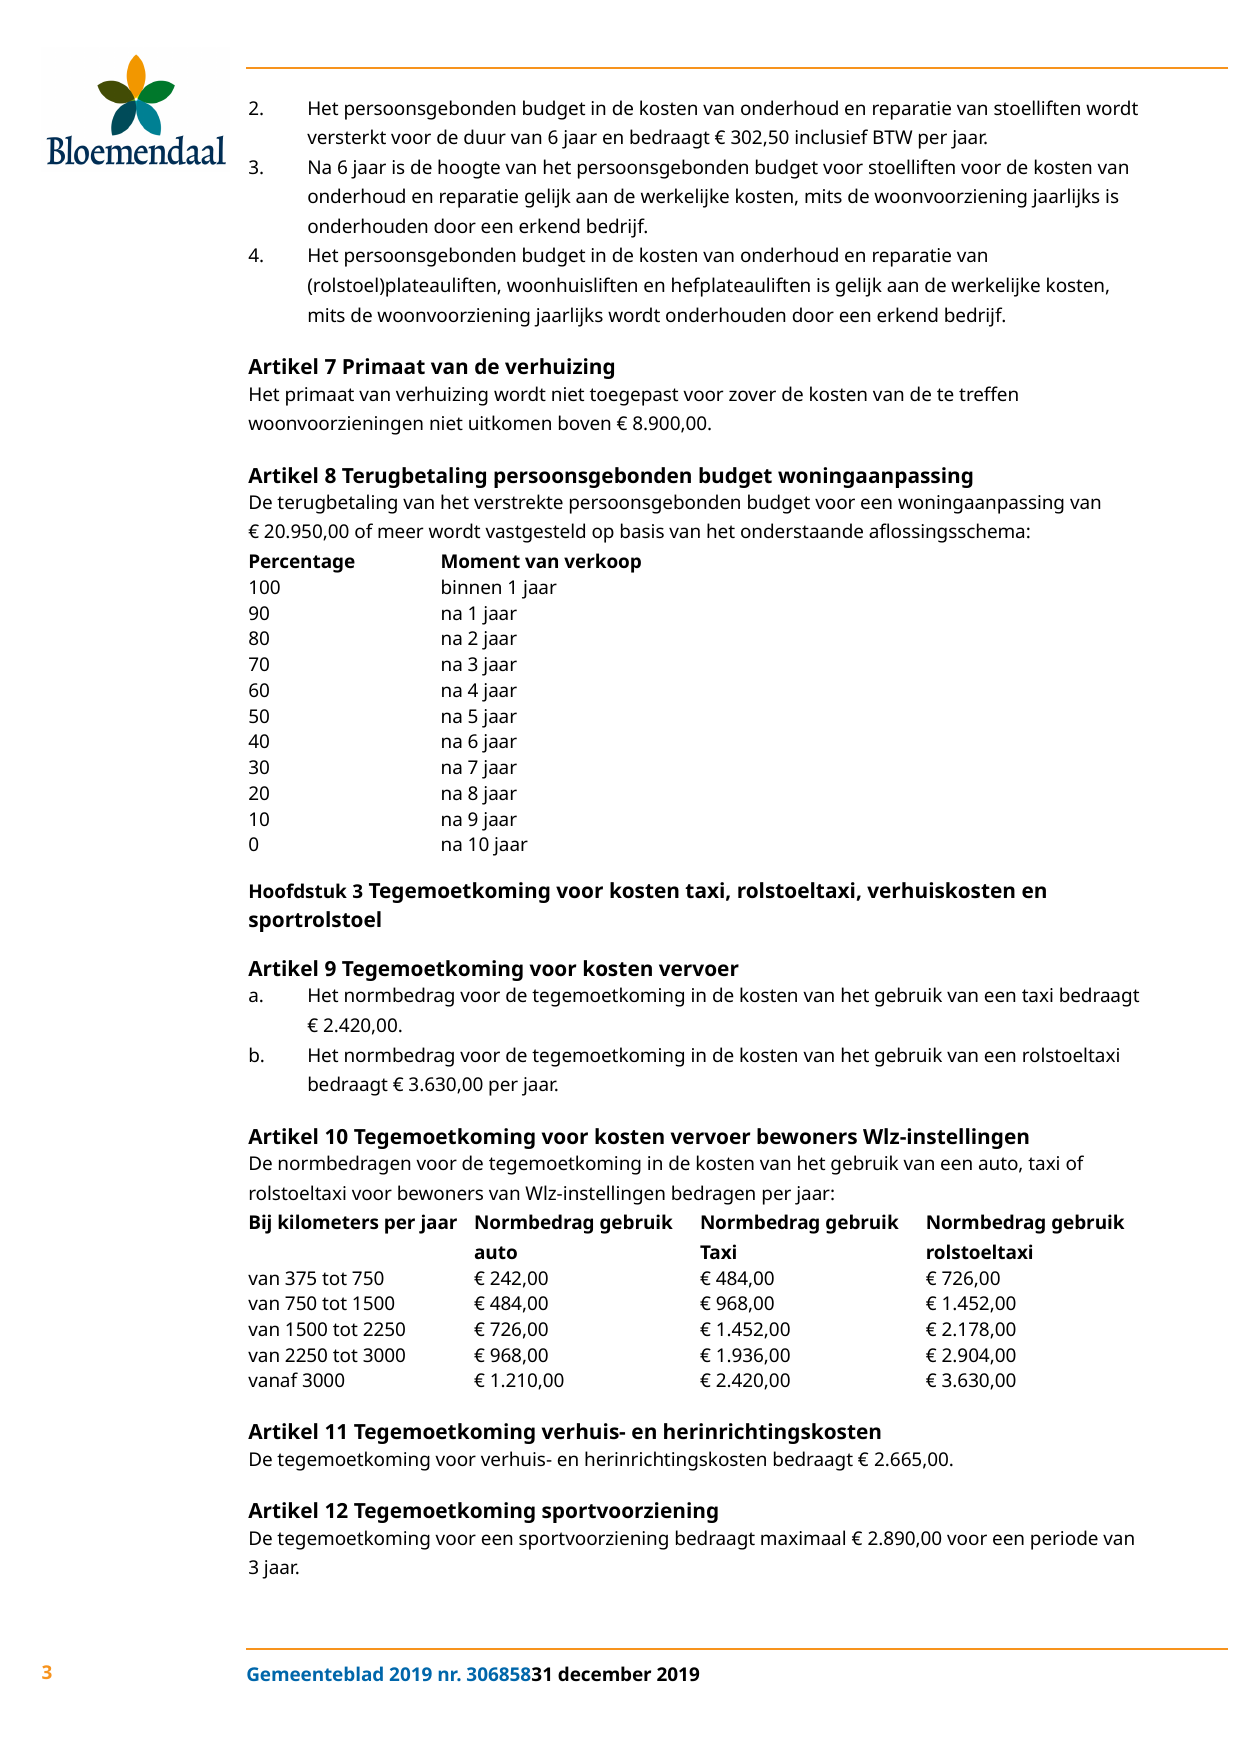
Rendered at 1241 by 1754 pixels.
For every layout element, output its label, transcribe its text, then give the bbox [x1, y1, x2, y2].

table_cell 90 [248, 600, 440, 626]
table_cell 40 [248, 729, 440, 754]
table_cell vanaf 3000 [248, 1368, 474, 1393]
table_cell € 726,00 [474, 1316, 700, 1342]
table_cell 20 [248, 780, 440, 806]
text Artikel 10 Tegemoetkoming voor kosten vervoer bewoners Wlz-instellingen [248, 1122, 1152, 1150]
table_header Normbedrag gebruik rolstoeltaxi [926, 1210, 1152, 1265]
text Artikel 11 Tegemoetkoming verhuis- en herinrichtingskosten [248, 1417, 1152, 1446]
table_cell na 7 jaar [440, 754, 1152, 780]
table_cell € 1.452,00 [926, 1291, 1152, 1316]
text Artikel 12 Tegemoetkoming sportvoorziening [248, 1496, 1152, 1525]
table_header Normbedrag gebruik auto [474, 1210, 700, 1265]
table_header Bij kilometers per jaar [248, 1210, 474, 1265]
table_cell 50 [248, 703, 440, 728]
list Het persoonsgebonden budget in de kosten van onderhoud en reparatie van (rolstoel)plateauliften, woonhuisliften en hefplateauliften is gelijk aan de werkelijke kosten, mits de woonvoorziening jaarlijks wordt onderhouden door een erkend bedrijf. [248, 243, 1152, 328]
list Het normbedrag voor de tegemoetkoming in de kosten van het gebruik van een taxi bedraagt € 2.420,00. [248, 983, 1152, 1038]
table_cell € 1.452,00 [700, 1316, 926, 1342]
table_cell na 6 jaar [440, 729, 1152, 754]
table_cell 0 [248, 831, 440, 857]
list Het persoonsgebonden budget in de kosten van onderhoud en reparatie van stoelliften wordt versterkt voor de duur van 6 jaar en bedraagt € 302,50 inclusief BTW per jaar. [248, 95, 1152, 150]
table_cell 10 [248, 806, 440, 831]
text De normbedragen voor de tegemoetkoming in de kosten van het gebruik van een auto, taxi of rolstoeltaxi voor bewoners van Wlz-instellingen bedragen per jaar: [248, 1150, 1152, 1206]
table_cell € 2.420,00 [700, 1368, 926, 1393]
table_cell na 1 jaar [440, 600, 1152, 626]
text Artikel 8 Terugbetaling persoonsgebonden budget woningaanpassing [248, 461, 1152, 489]
table_cell van 1500 tot 2250 [248, 1316, 474, 1342]
table_cell na 3 jaar [440, 651, 1152, 677]
table_cell € 1.936,00 [700, 1342, 926, 1368]
table_cell van 2250 tot 3000 [248, 1342, 474, 1368]
table_cell € 2.178,00 [926, 1316, 1152, 1342]
table_cell na 10 jaar [440, 831, 1152, 857]
table_cell na 5 jaar [440, 703, 1152, 728]
table_header Percentage [248, 549, 440, 574]
text € 20.950,00 of meer wordt vastgesteld op basis van het onderstaande aflossingsschema: [248, 519, 1152, 544]
table_cell na 9 jaar [440, 806, 1152, 831]
table_cell na 2 jaar [440, 626, 1152, 651]
text Artikel 7 Primaat van de verhuizing [248, 352, 1152, 381]
table_cell € 3.630,00 [926, 1368, 1152, 1393]
table_cell € 968,00 [474, 1342, 700, 1368]
table_cell € 2.904,00 [926, 1342, 1152, 1368]
table_cell van 750 tot 1500 [248, 1291, 474, 1316]
table_cell € 484,00 [474, 1291, 700, 1316]
table_header Normbedrag gebruik Taxi [700, 1210, 926, 1265]
table_cell € 1.210,00 [474, 1368, 700, 1393]
list Het normbedrag voor de tegemoetkoming in de kosten van het gebruik van een rolstoeltaxi bedraagt € 3.630,00 per jaar. [248, 1042, 1152, 1097]
text Het primaat van verhuizing wordt niet toegepast voor zover de kosten van de te treffen woonvoorzieningen niet uitkomen boven € 8.900,00. [248, 381, 1152, 436]
table_cell 70 [248, 651, 440, 677]
table_cell € 726,00 [926, 1265, 1152, 1291]
table_cell na 8 jaar [440, 780, 1152, 806]
table_cell van 375 tot 750 [248, 1265, 474, 1291]
table_cell € 242,00 [474, 1265, 700, 1291]
picture [41, 47, 231, 172]
table_header Moment van verkoop [440, 549, 1152, 574]
table_cell 60 [248, 677, 440, 703]
text De terugbetaling van het verstrekte persoonsgebonden budget voor een woningaanpassing van [248, 489, 1152, 515]
table_cell na 4 jaar [440, 677, 1152, 703]
text De tegemoetkoming voor verhuis- en herinrichtingskosten bedraagt € 2.665,00. [248, 1446, 1152, 1472]
table_cell binnen 1 jaar [440, 574, 1152, 600]
text Hoofdstuk 3 Tegemoetkoming voor kosten taxi, rolstoeltaxi, verhuiskosten en sportrolstoel [248, 876, 1152, 933]
list Na 6 jaar is de hoogte van het persoonsgebonden budget voor stoelliften voor de kosten van onderhoud en reparatie gelijk aan de werkelijke kosten, mits de woonvoorziening jaarlijks is onderhouden door een erkend bedrijf. [248, 154, 1152, 239]
table_cell € 968,00 [700, 1291, 926, 1316]
table_cell 80 [248, 626, 440, 651]
table_cell € 484,00 [700, 1265, 926, 1291]
table_cell 30 [248, 754, 440, 780]
text De tegemoetkoming voor een sportvoorziening bedraagt maximaal € 2.890,00 voor een periode van 3 jaar. [248, 1525, 1152, 1580]
table_cell 100 [248, 574, 440, 600]
text Artikel 9 Tegemoetkoming voor kosten vervoer [248, 954, 1152, 983]
